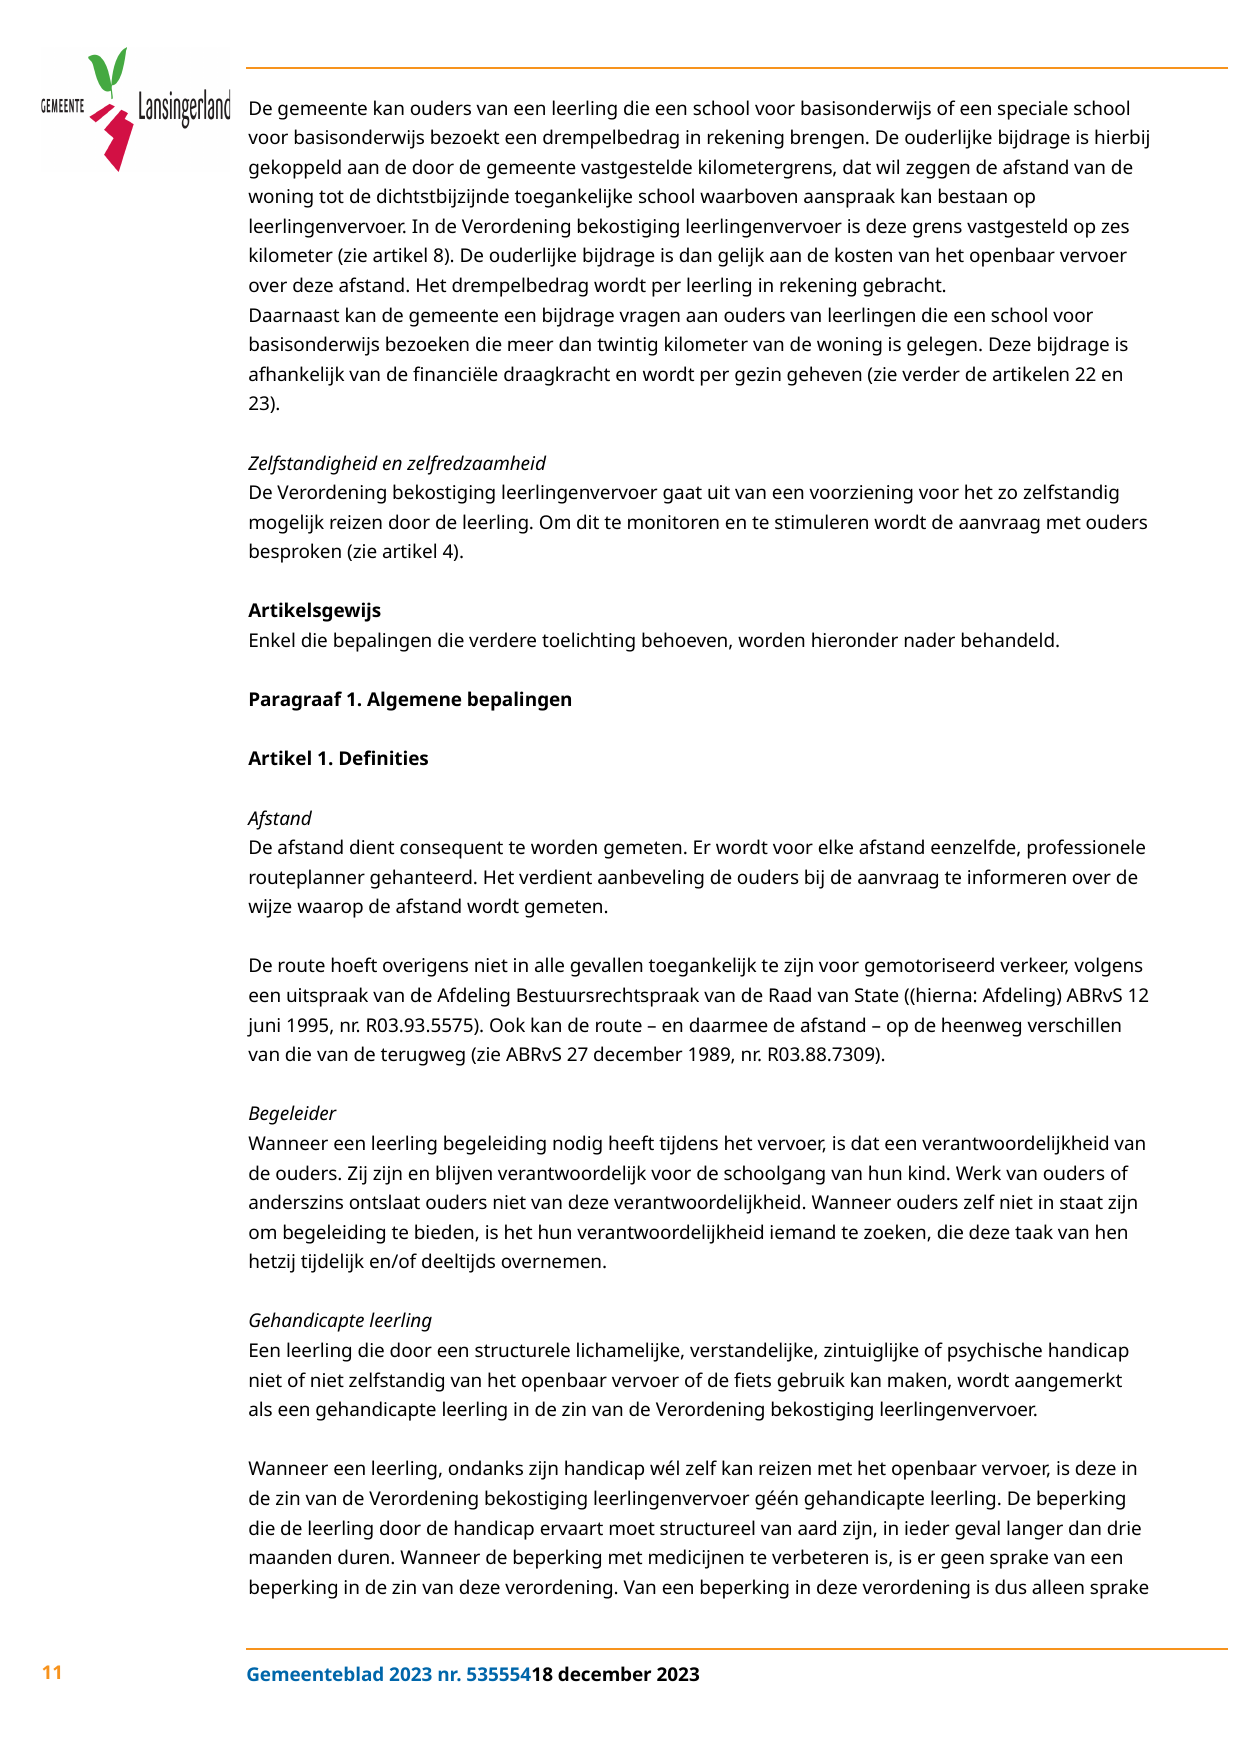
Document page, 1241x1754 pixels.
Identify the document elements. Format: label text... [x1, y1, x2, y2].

picture [41, 47, 231, 172]
text Gehandicapte leerling [248, 1308, 1152, 1333]
text Afstand [248, 805, 1152, 831]
text Paragraaf 1. Algemene bepalingen [248, 686, 1152, 712]
text De gemeente kan ouders van een leerling die een school voor basisonderwijs of een speciale school voor basisonderwijs bezoekt een drempelbedrag in rekening brengen. De ouderlijke bijdrage is hierbij gekoppeld aan de door de gemeente vastgestelde kilometergrens, dat wil zeggen de afstand van de woning tot de dichtstbijzijnde toegankelijke school waarboven aanspraak kan bestaan op leerlingenvervoer. In de Verordening bekostiging leerlingenvervoer is deze grens vastgesteld op zes kilometer (zie artikel 8). De ouderlijke bijdrage is dan gelijk aan de kosten van het openbaar vervoer over deze afstand. Het drempelbedrag wordt per leerling in rekening gebracht. [248, 95, 1152, 298]
text Zelfstandigheid en zelfredzaamheid [248, 450, 1152, 476]
text Enkel die bepalingen die verdere toelichting behoeven, worden hieronder nader behandeld. [248, 627, 1152, 653]
text Artikel 1. Definities [248, 746, 1152, 771]
text De route hoeft overigens niet in alle gevallen toegankelijk te zijn voor gemotoriseerd verkeer, volgens een uitspraak van de Afdeling Bestuursrechtspraak van de Raad van State ((hierna: Afdeling) ABRvS 12 juni 1995, nr. R03.93.5575). Ook kan de route – en daarmee de afstand – op de heenweg verschillen van die van de terugweg (zie ABRvS 27 december 1989, nr. R03.88.7309). [248, 953, 1152, 1067]
text De Verordening bekostiging leerlingenvervoer gaat uit van een voorziening voor het zo zelfstandig mogelijk reizen door de leerling. Om dit te monitoren en te stimuleren wordt de aanvraag met ouders besproken (zie artikel 4). [248, 479, 1152, 564]
text Daarnaast kan de gemeente een bijdrage vragen aan ouders van leerlingen die een school voor basisonderwijs bezoeken die meer dan twintig kilometer van de woning is gelegen. Deze bijdrage is afhankelijk van de financiële draagkracht en wordt per gezin geheven (zie verder de artikelen 22 en 23). [248, 302, 1152, 416]
text Artikelsgewijs [248, 598, 1152, 623]
text Wanneer een leerling begeleiding nodig heeft tijdens het vervoer, is dat een verantwoordelijkheid van de ouders. Zij zijn en blijven verantwoordelijk voor de schoolgang van hun kind. Werk van ouders of anderszins ontslaat ouders niet van deze verantwoordelijkheid. Wanneer ouders zelf niet in staat zijn om begeleiding te bieden, is het hun verantwoordelijkheid iemand te zoeken, die deze taak van hen hetzij tijdelijk en/of deeltijds overnemen. [248, 1130, 1152, 1274]
text Een leerling die door een structurele lichamelijke, verstandelijke, zintuiglijke of psychische handicap niet of niet zelfstandig van het openbaar vervoer of de fiets gebruik kan maken, wordt aangemerkt als een gehandicapte leerling in de zin van de Verordening bekostiging leerlingenvervoer. [248, 1337, 1152, 1422]
text Begeleider [248, 1101, 1152, 1126]
text De afstand dient consequent te worden gemeten. Er wordt voor elke afstand eenzelfde, professionele routeplanner gehanteerd. Het verdient aanbeveling de ouders bij de aanvraag te informeren over de wijze waarop de afstand wordt gemeten. [248, 834, 1152, 919]
text Wanneer een leerling, ondanks zijn handicap wél zelf kan reizen met het openbaar vervoer, is deze in de zin van de Verordening bekostiging leerlingenvervoer géén gehandicapte leerling. De beperking die de leerling door de handicap ervaart moet structureel van aard zijn, in ieder geval langer dan drie maanden duren. Wanneer de beperking met medicijnen te verbeteren is, is er geen sprake van een beperking in de zin van deze verordening. Van een beperking in deze verordening is dus alleen sprake [248, 1456, 1152, 1600]
